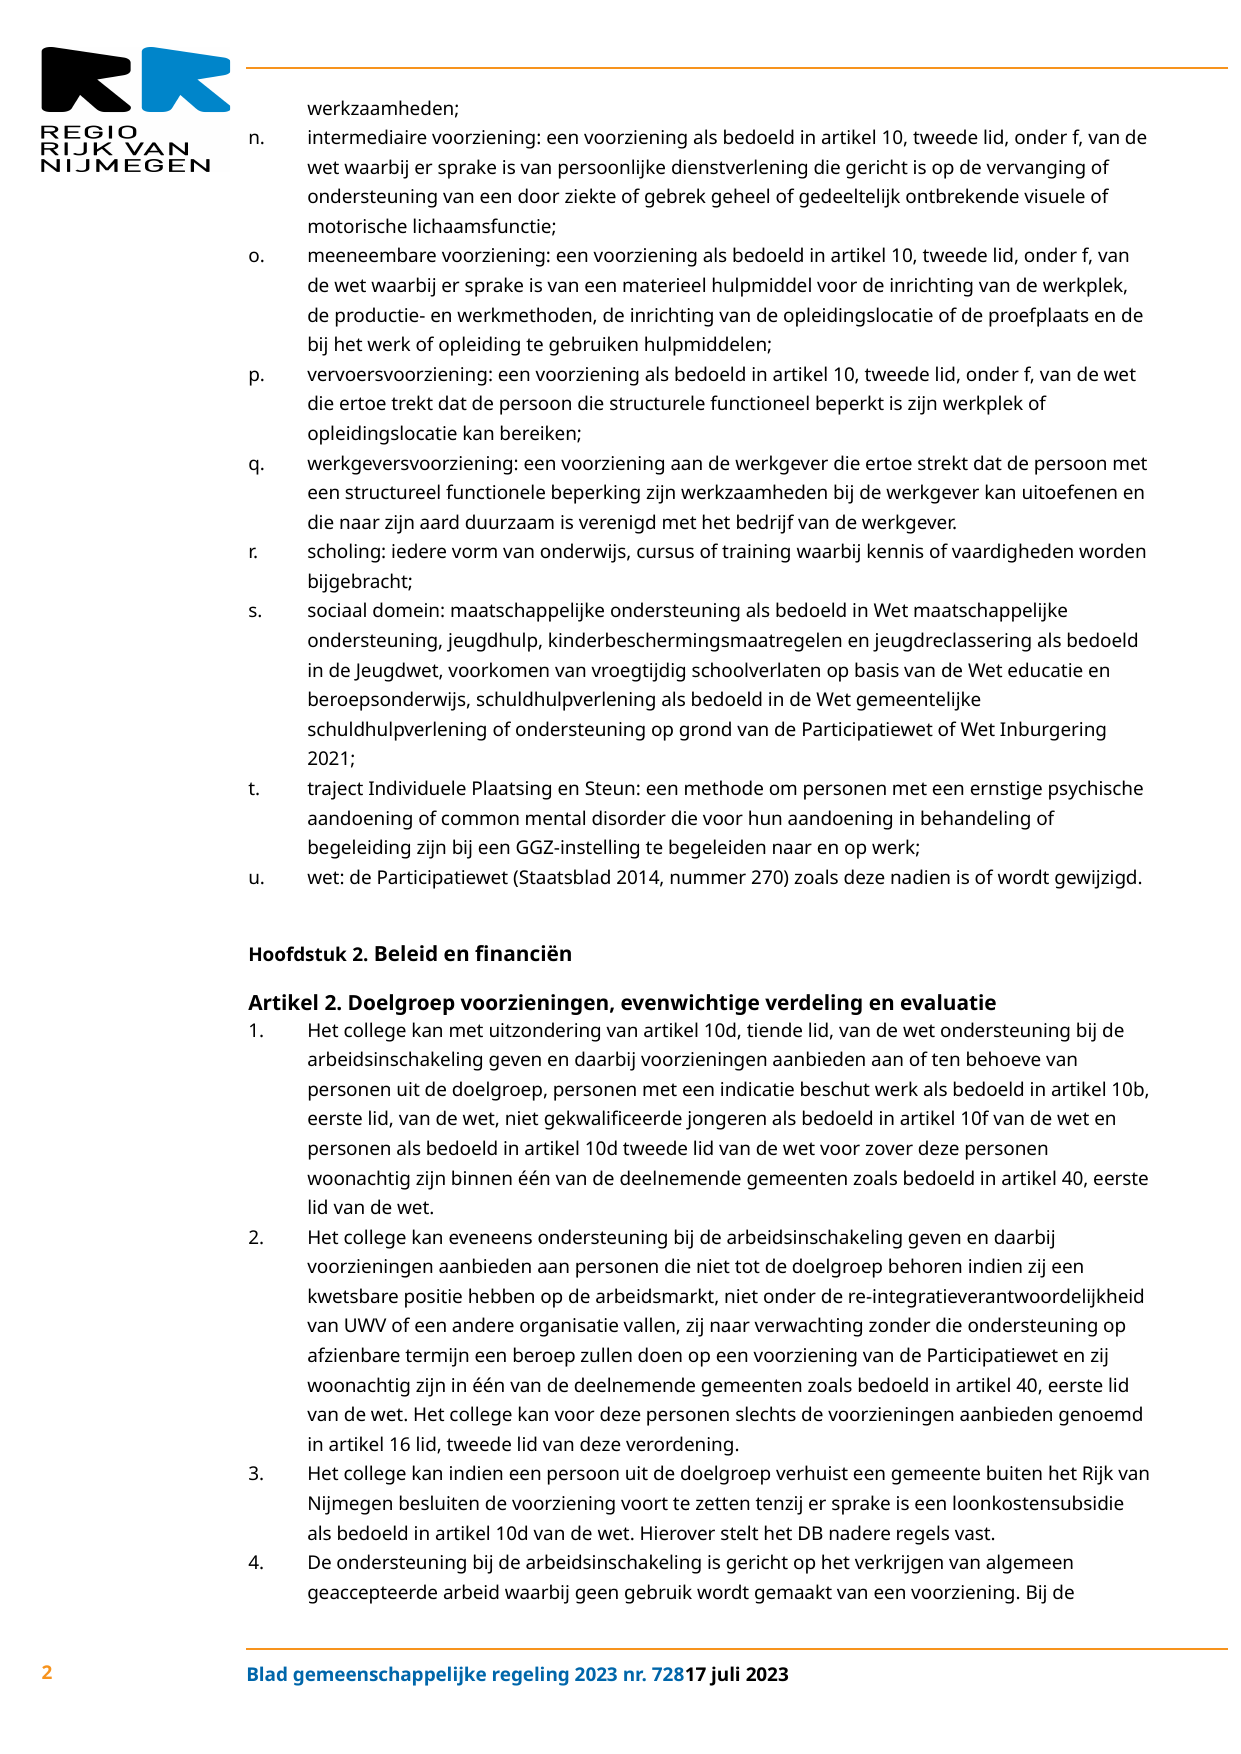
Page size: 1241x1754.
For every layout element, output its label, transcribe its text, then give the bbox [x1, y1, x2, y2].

list werkgeversvoorziening: een voorziening aan de werkgever die ertoe strekt dat de persoon met een structureel functionele beperking zijn werkzaamheden bij de werkgever kan uitoefenen en die naar zijn aard duurzaam is verenigd met het bedrijf van de werkgever. [248, 450, 1152, 535]
text Artikel 2. Doelgroep voorzieningen, evenwichtige verdeling en evaluatie [248, 988, 1152, 1017]
list Het college kan eveneens ondersteuning bij de arbeidsinschakeling geven en daarbij voorzieningen aanbieden aan personen die niet tot de doelgroep behoren indien zij een kwetsbare positie hebben op de arbeidsmarkt, niet onder de re-integratieverantwoordelijkheid van UWV of een andere organisatie vallen, zij naar verwachting zonder die ondersteuning op afzienbare termijn een beroep zullen doen op een voorziening van de Participatiewet en zij woonachtig zijn in één van de deelnemende gemeenten zoals bedoeld in artikel 40, eerste lid van de wet. Het college kan voor deze personen slechts de voorzieningen aanbieden genoemd in artikel 16 lid, tweede lid van deze verordening. [248, 1224, 1152, 1457]
list traject Individuele Plaatsing en Steun: een methode om personen met een ernstige psychische aandoening of common mental disorder die voor hun aandoening in behandeling of begeleiding zijn bij een GGZ-instelling te begeleiden naar en op werk; [248, 775, 1152, 860]
list Het college kan met uitzondering van artikel 10d, tiende lid, van de wet ondersteuning bij de arbeidsinschakeling geven en daarbij voorzieningen aanbieden aan of ten behoeve van personen uit de doelgroep, personen met een indicatie beschut werk als bedoeld in artikel 10b, eerste lid, van de wet, niet gekwalificeerde jongeren als bedoeld in artikel 10f van de wet en personen als bedoeld in artikel 10d tweede lid van de wet voor zover deze personen woonachtig zijn binnen één van de deelnemende gemeenten zoals bedoeld in artikel 40, eerste lid van de wet. [248, 1017, 1152, 1220]
list De ondersteuning bij de arbeidsinschakeling is gericht op het verkrijgen van algemeen geaccepteerde arbeid waarbij geen gebruik wordt gemaakt van een voorziening. Bij de [248, 1549, 1152, 1605]
list vervoersvoorziening: een voorziening als bedoeld in artikel 10, tweede lid, onder f, van de wet die ertoe trekt dat de persoon die structurele functioneel beperkt is zijn werkplek of opleidingslocatie kan bereiken; [248, 361, 1152, 446]
list intermediaire voorziening: een voorziening als bedoeld in artikel 10, tweede lid, onder f, van de wet waarbij er sprake is van persoonlijke dienstverlening die gericht is op de vervanging of ondersteuning van een door ziekte of gebrek geheel of gedeeltelijk ontbrekende visuele of motorische lichaamsfunctie; [248, 124, 1152, 239]
list meeneembare voorziening: een voorziening als bedoeld in artikel 10, tweede lid, onder f, van de wet waarbij er sprake is van een materieel hulpmiddel voor de inrichting van de werkplek, de productie- en werkmethoden, de inrichting van de opleidingslocatie of de proefplaats en de bij het werk of opleiding te gebruiken hulpmiddelen; [248, 243, 1152, 357]
text Hoofdstuk 2. Beleid en financiën [248, 939, 1152, 968]
picture [41, 47, 231, 172]
list wet: de Participatiewet (Staatsblad 2014, nummer 270) zoals deze nadien is of wordt gewijzigd. [248, 864, 1152, 890]
list werkzaamheden; [248, 95, 1152, 121]
list sociaal domein: maatschappelijke ondersteuning als bedoeld in Wet maatschappelijke ondersteuning, jeugdhulp, kinderbeschermingsmaatregelen en jeugdreclassering als bedoeld in de Jeugdwet, voorkomen van vroegtijdig schoolverlaten op basis van de Wet educatie en beroepsonderwijs, schuldhulpverlening als bedoeld in de Wet gemeentelijke schuldhulpverlening of ondersteuning op grond van de Participatiewet of Wet Inburgering 2021; [248, 598, 1152, 771]
list Het college kan indien een persoon uit de doelgroep verhuist een gemeente buiten het Rijk van Nijmegen besluiten de voorziening voort te zetten tenzij er sprake is een loonkostensubsidie als bedoeld in artikel 10d van de wet. Hierover stelt het DB nadere regels vast. [248, 1461, 1152, 1546]
list scholing: iedere vorm van onderwijs, cursus of training waarbij kennis of vaardigheden worden bijgebracht; [248, 538, 1152, 594]
picture [200, 73, 231, 105]
picture [161, 47, 231, 59]
